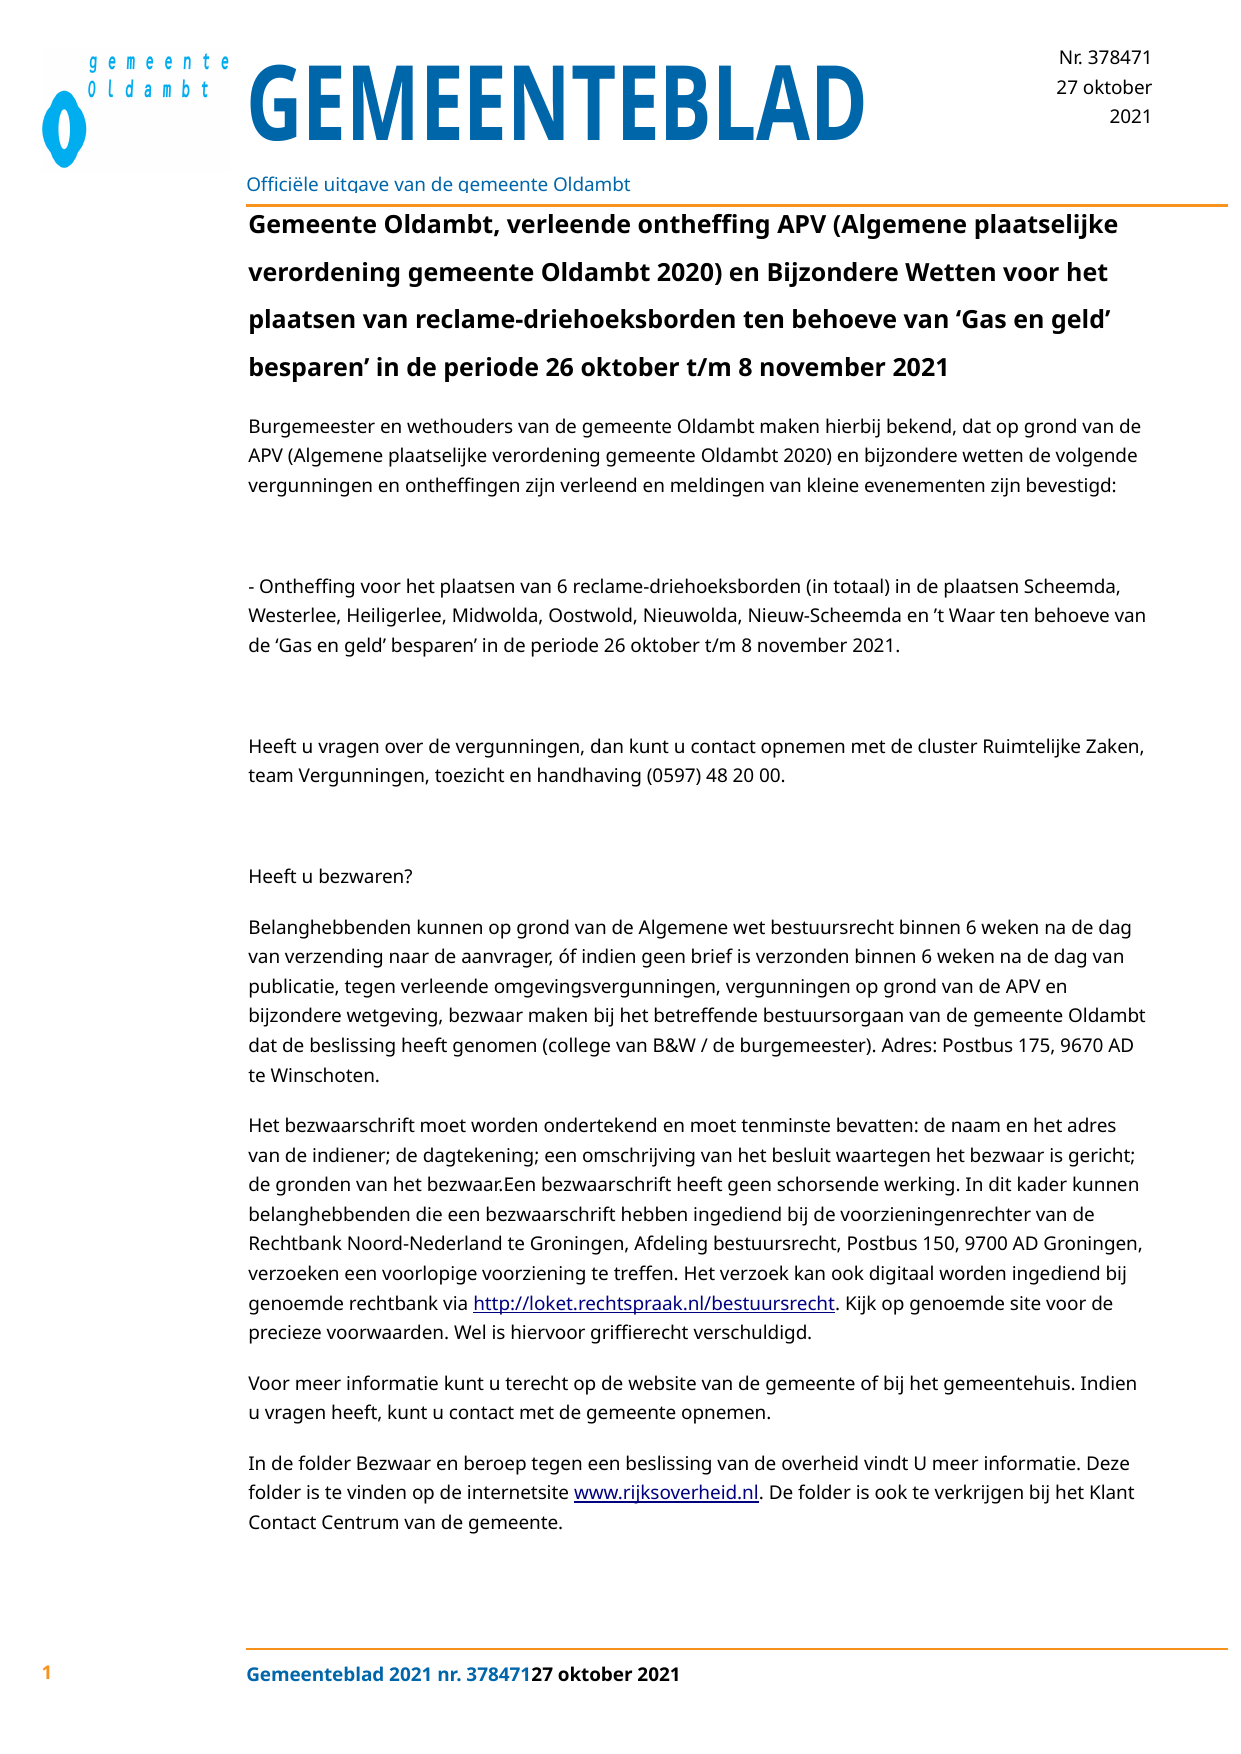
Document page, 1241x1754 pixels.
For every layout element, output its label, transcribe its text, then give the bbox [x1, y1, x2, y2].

text Heeft u vragen over de vergunningen, dan kunt u contact opnemen met de cluster Ruimtelijke Zaken, team Vergunningen, toezicht en handhaving (0597) 48 20 00. [248, 733, 1152, 788]
text Burgemeester en wethouders van de gemeente Oldambt maken hierbij bekend, dat op grond van de APV (Algemene plaatselijke verordening gemeente Oldambt 2020) en bijzondere wetten de volgende vergunningen en ontheffingen zijn verleend en meldingen van kleine evenementen zijn bevestigd: [248, 413, 1152, 498]
text Gemeente Oldambt, verleende ontheffing APV (Algemene plaatselijke verordening gemeente Oldambt 2020) en Bijzondere Wetten voor het plaatsen van reclame-driehoeksborden ten behoeve van ‘Gas en geld’ besparen’ in de periode 26 oktober t/m 8 november 2021 [248, 207, 1152, 384]
text Voor meer informatie kunt u terecht op de website van de gemeente of bij het gemeentehuis. Indien u vragen heeft, kunt u contact met de gemeente opnemen. [248, 1370, 1152, 1425]
text In de folder Bezwaar en beroep tegen een beslissing van de overheid vindt U meer informatie. Deze folder is te vinden op de internetsite www.rijksoverheid.nl. De folder is ook te verkrijgen bij het Klant Contact Centrum van de gemeente. [248, 1450, 1152, 1535]
text Het bezwaarschrift moet worden ondertekend en moet tenminste bevatten: de naam en het adres van de indiener; de dagtekening; een omschrijving van het besluit waartegen het bezwaar is gericht; de gronden van het bezwaar.Een bezwaarschrift heeft geen schorsende werking. In dit kader kunnen belanghebbenden die een bezwaarschrift hebben ingediend bij de voorzieningenrechter van de Rechtbank Noord-Nederland te Groningen, Afdeling bestuursrecht, Postbus 150, 9700 AD Groningen, verzoeken een voorlopige voorziening te treffen. Het verzoek kan ook digitaal worden ingediend bij genoemde rechtbank via http://loket.rechtspraak.nl/bestuursrecht. Kijk op genoemde site voor de precieze voorwaarden. Wel is hiervoor griffierecht verschuldigd. [248, 1112, 1152, 1345]
picture [41, 47, 231, 172]
text Belanghebbenden kunnen op grond van de Algemene wet bestuursrecht binnen 6 weken na de dag van verzending naar de aanvrager, óf indien geen brief is verzonden binnen 6 weken na de dag van publicatie, tegen verleende omgevingsvergunningen, vergunningen op grond van de APV en bijzondere wetgeving, bezwaar maken bij het betreffende bestuursorgaan van de gemeente Oldambt dat de beslissing heeft genomen (college van B&W / de burgemeester). Adres: Postbus 175, 9670 AD te Winschoten. [248, 914, 1152, 1088]
text - Ontheffing voor het plaatsen van 6 reclame-driehoeksborden (in totaal) in de plaatsen Scheemda, Westerlee, Heiligerlee, Midwolda, Oostwold, Nieuwolda, Nieuw-Scheemda en ’t Waar ten behoeve van de ‘Gas en geld’ besparen’ in de periode 26 oktober t/m 8 november 2021. [248, 573, 1152, 658]
text Heeft u bezwaren? [248, 863, 1152, 889]
